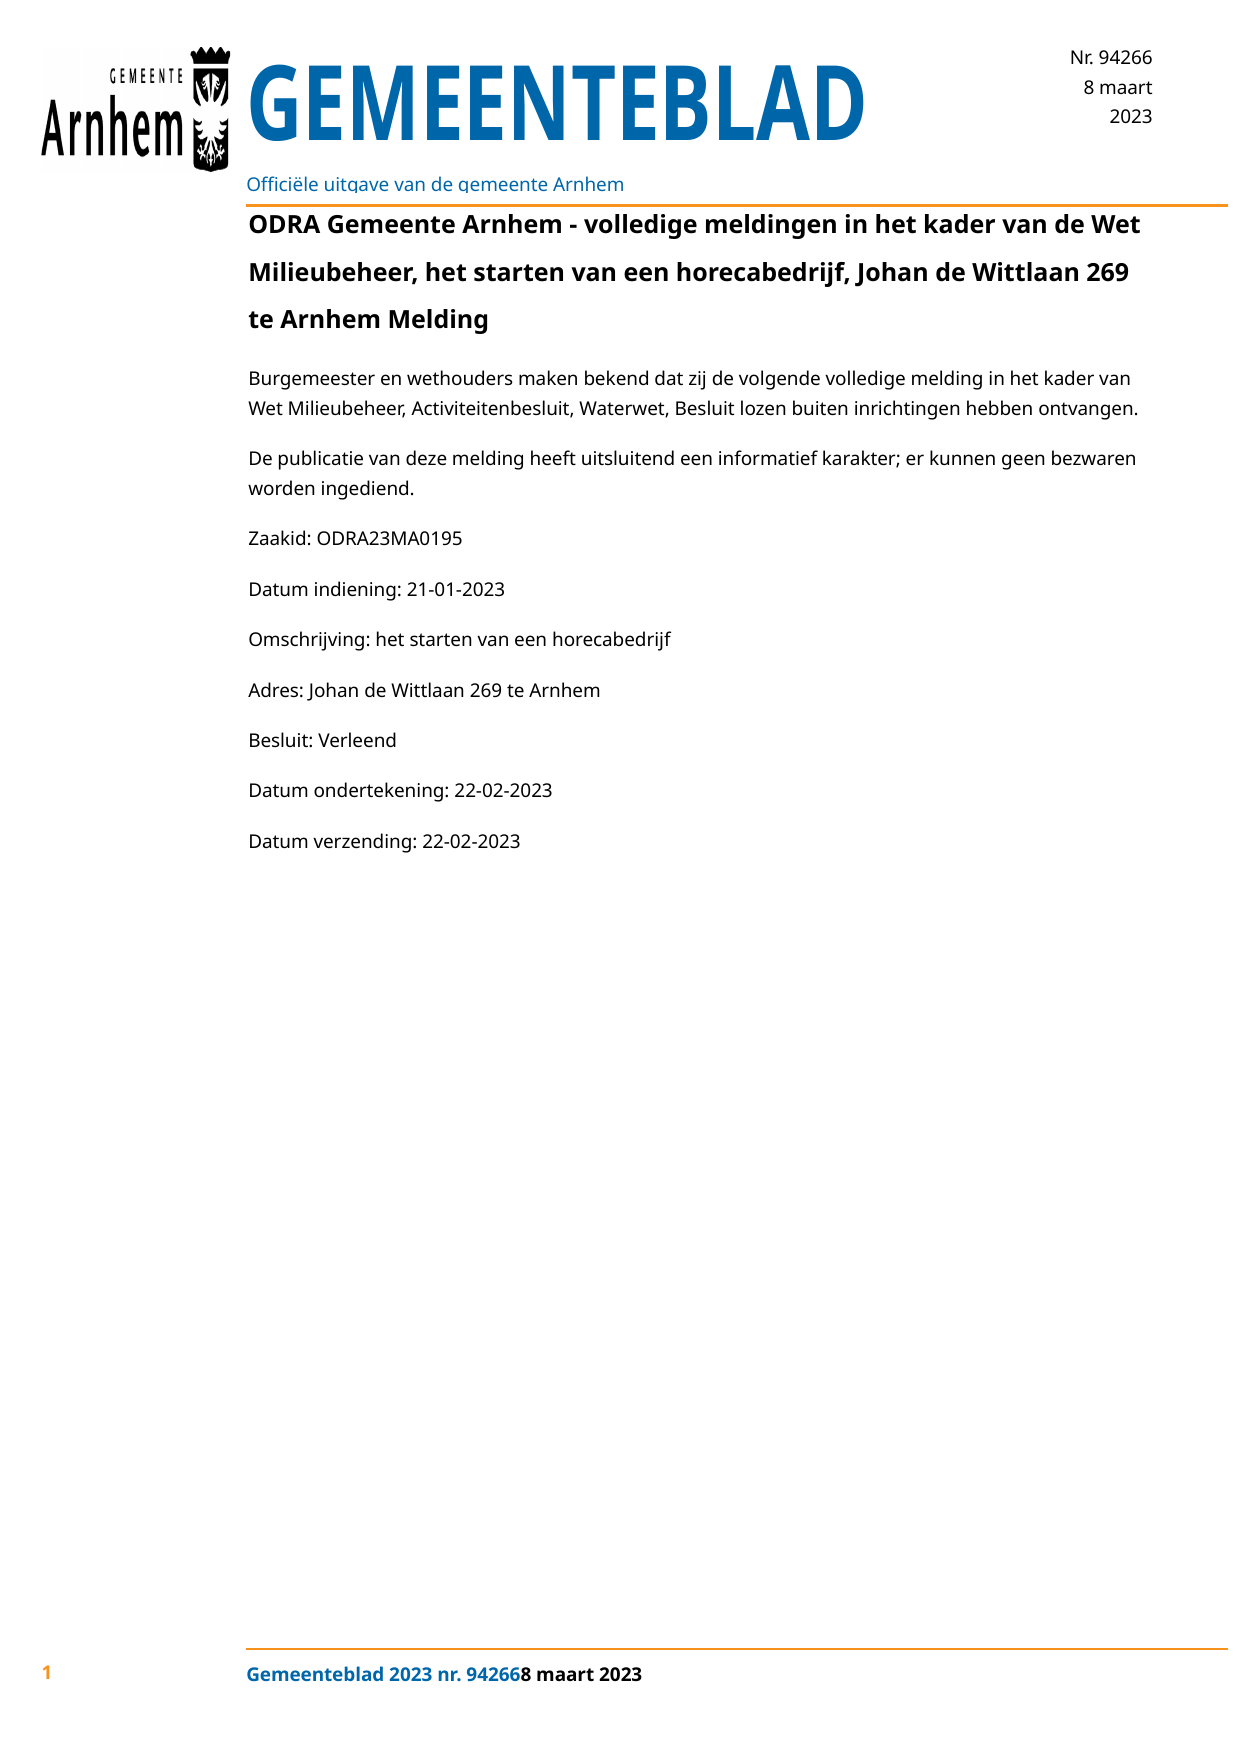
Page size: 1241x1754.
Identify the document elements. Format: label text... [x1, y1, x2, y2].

text Adres: Johan de Wittlaan 269 te Arnhem [248, 677, 1152, 702]
text De publicatie van deze melding heeft uitsluitend een informatief karakter; er kunnen geen bezwaren worden ingediend. [248, 446, 1152, 501]
text Zaakid: ODRA23MA0195 [248, 526, 1152, 551]
text Omschrijving: het starten van een horecabedrijf [248, 626, 1152, 652]
text Datum verzending: 22-02-2023 [248, 828, 1152, 854]
text Datum ondertekening: 22-02-2023 [248, 778, 1152, 803]
picture [41, 47, 231, 172]
text Burgemeester en wethouders maken bekend dat zij de volgende volledige melding in het kader van Wet Milieubeheer, Activiteitenbesluit, Waterwet, Besluit lozen buiten inrichtingen hebben ontvangen. [248, 366, 1152, 421]
text ODRA Gemeente Arnhem - volledige meldingen in het kader van de Wet Milieubeheer, het starten van een horecabedrijf, Johan de Wittlaan 269 te Arnhem Melding [248, 207, 1152, 336]
text Besluit: Verleend [248, 727, 1152, 753]
text Datum indiening: 21-01-2023 [248, 576, 1152, 602]
